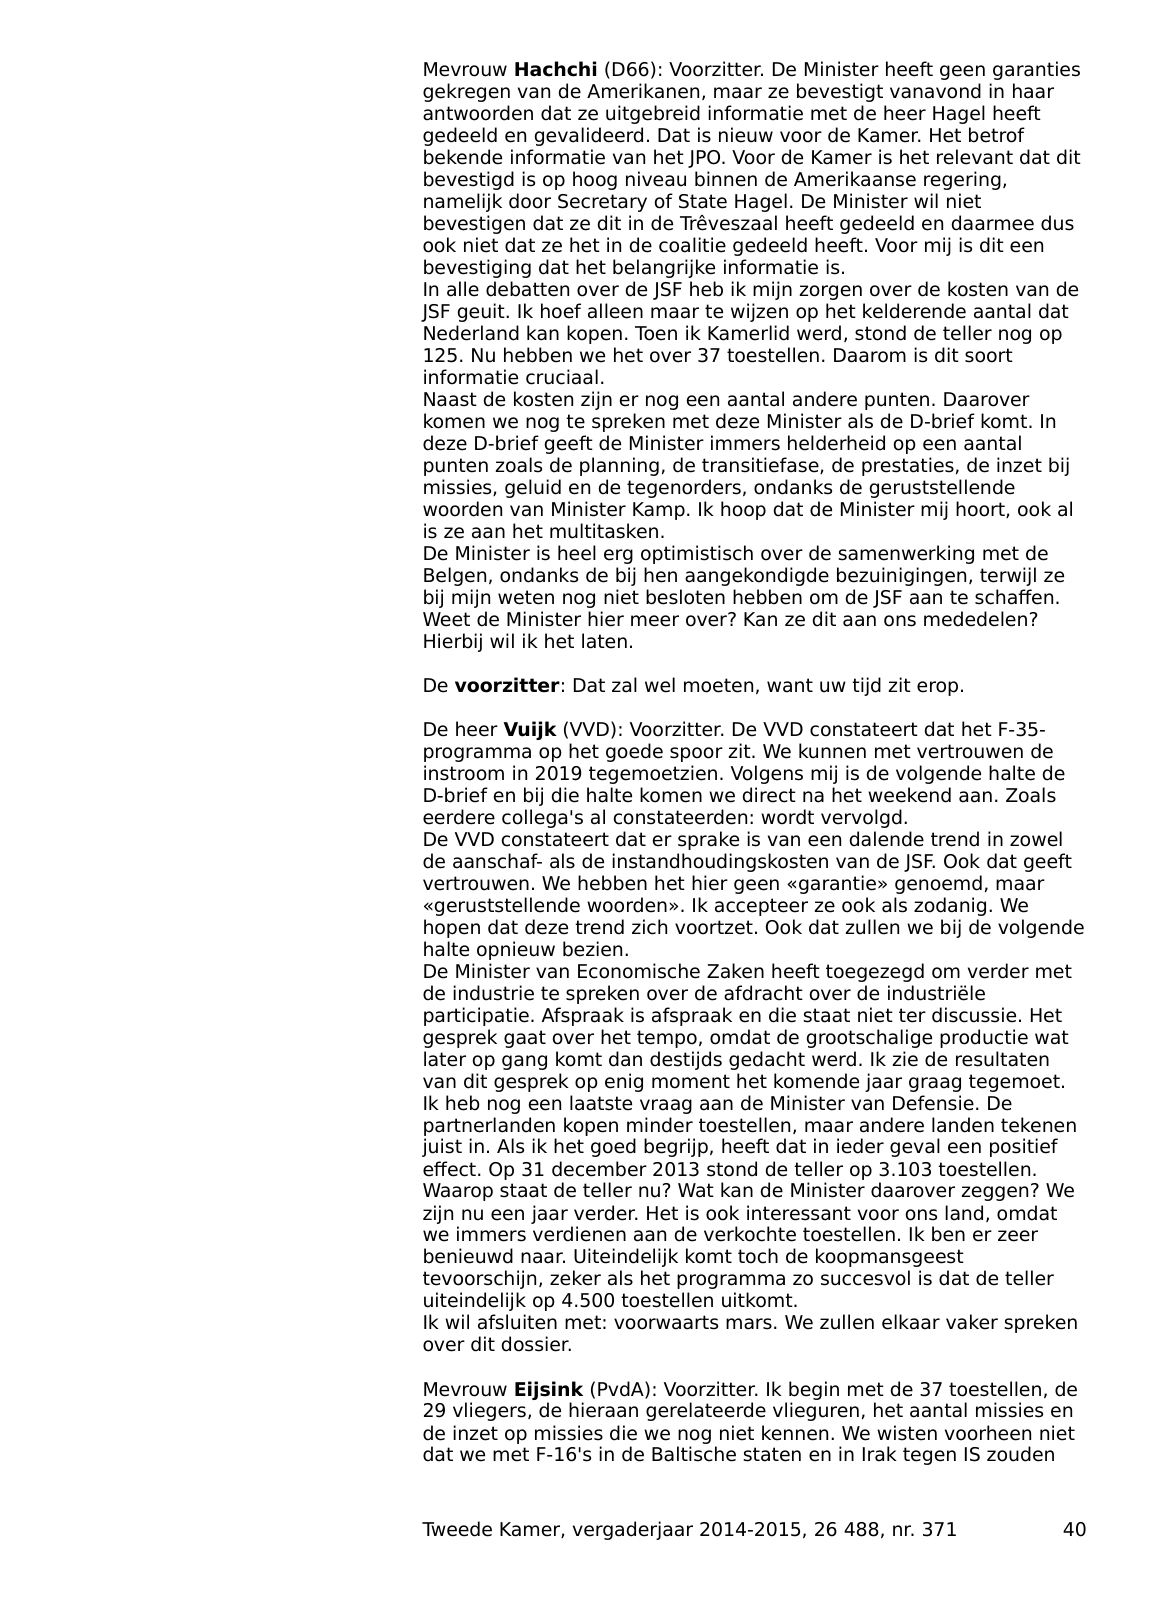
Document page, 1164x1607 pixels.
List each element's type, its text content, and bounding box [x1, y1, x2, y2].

text Mevrouw Eijsink (PvdA): Voorzitter. Ik begin met de 37 toestellen, de 29 vliegers, de hieraan gerelateerde vlieguren, het aantal missies en de inzet op missies die we nog niet kennen. We wisten voorheen niet dat we met F-16's in de Baltische staten en in Irak tegen IS zouden [422, 1378, 1087, 1466]
text Naast de kosten zijn er nog een aantal andere punten. Daarover komen we nog te spreken met deze Minister als de D-brief komt. In deze D-brief geeft de Minister immers helderheid op een aantal punten zoals de planning, de transitiefase, de prestaties, de inzet bij missies, geluid en de tegenorders, ondanks de geruststellende woorden van Minister Kamp. Ik hoop dat de Minister mij hoort, ook al is ze aan het multitasken. [422, 389, 1087, 543]
text Ik wil afsluiten met: voorwaarts mars. We zullen elkaar vaker spreken over dit dossier. [422, 1312, 1087, 1356]
text De heer Vuijk (VVD): Voorzitter. De VVD constateert dat het F-35-programma op het goede spoor zit. We kunnen met vertrouwen de instroom in 2019 tegemoetzien. Volgens mij is de volgende halte de D-brief en bij die halte komen we direct na het weekend aan. Zoals eerdere collega's al constateerden: wordt vervolgd. [422, 719, 1087, 829]
text In alle debatten over de JSF heb ik mijn zorgen over de kosten van de JSF geuit. Ik hoef alleen maar te wijzen op het kelderende aantal dat Nederland kan kopen. Toen ik Kamerlid werd, stond de teller nog op 125. Nu hebben we het over 37 toestellen. Daarom is dit soort informatie cruciaal. [422, 279, 1087, 389]
text Hierbij wil ik het laten. [422, 631, 1087, 652]
text De Minister van Economische Zaken heeft toegezegd om verder met de industrie te spreken over de afdracht over de industriële participatie. Afspraak is afspraak en die staat niet ter discussie. Het gesprek gaat over het tempo, omdat de grootschalige productie wat later op gang komt dan destijds gedacht werd. Ik zie de resultaten van dit gesprek op enig moment het komende jaar graag tegemoet. [422, 961, 1087, 1092]
text De VVD constateert dat er sprake is van een dalende trend in zowel de aanschaf- als de instandhoudingskosten van de JSF. Ook dat geeft vertrouwen. We hebben het hier geen «garantie» genoemd, maar «geruststellende woorden». Ik accepteer ze ook als zodanig. We hopen dat deze trend zich voortzet. Ook dat zullen we bij de volgende halte opnieuw bezien. [422, 829, 1087, 961]
text Ik heb nog een laatste vraag aan de Minister van Defensie. De partnerlanden kopen minder toestellen, maar andere landen tekenen juist in. Als ik het goed begrijp, heeft dat in ieder geval een positief effect. Op 31 december 2013 stond de teller op 3.103 toestellen. Waarop staat de teller nu? Wat kan de Minister daarover zeggen? We zijn nu een jaar verder. Het is ook interessant voor ons land, omdat we immers verdienen aan de verkochte toestellen. Ik ben er zeer benieuwd naar. Uiteindelijk komt toch de koopmansgeest tevoorschijn, zeker als het programma zo succesvol is dat de teller uiteindelijk op 4.500 toestellen uitkomt. [422, 1092, 1087, 1312]
text De voorzitter: Dat zal wel moeten, want uw tijd zit erop. [422, 675, 1087, 697]
text Mevrouw Hachchi (D66): Voorzitter. De Minister heeft geen garanties gekregen van de Amerikanen, maar ze bevestigt vanavond in haar antwoorden dat ze uitgebreid informatie met de heer Hagel heeft gedeeld en gevalideerd. Dat is nieuw voor de Kamer. Het betrof bekende informatie van het JPO. Voor de Kamer is het relevant dat dit bevestigd is op hoog niveau binnen de Amerikaanse regering, namelijk door Secretary of State Hagel. De Minister wil niet bevestigen dat ze dit in de Trêveszaal heeft gedeeld en daarmee dus ook niet dat ze het in de coalitie gedeeld heeft. Voor mij is dit een bevestiging dat het belangrijke informatie is. [422, 59, 1087, 279]
text De Minister is heel erg optimistisch over de samenwerking met de Belgen, ondanks de bij hen aangekondigde bezuinigingen, terwijl ze bij mijn weten nog niet besloten hebben om de JSF aan te schaffen. Weet de Minister hier meer over? Kan ze dit aan ons mededelen? [422, 543, 1087, 631]
